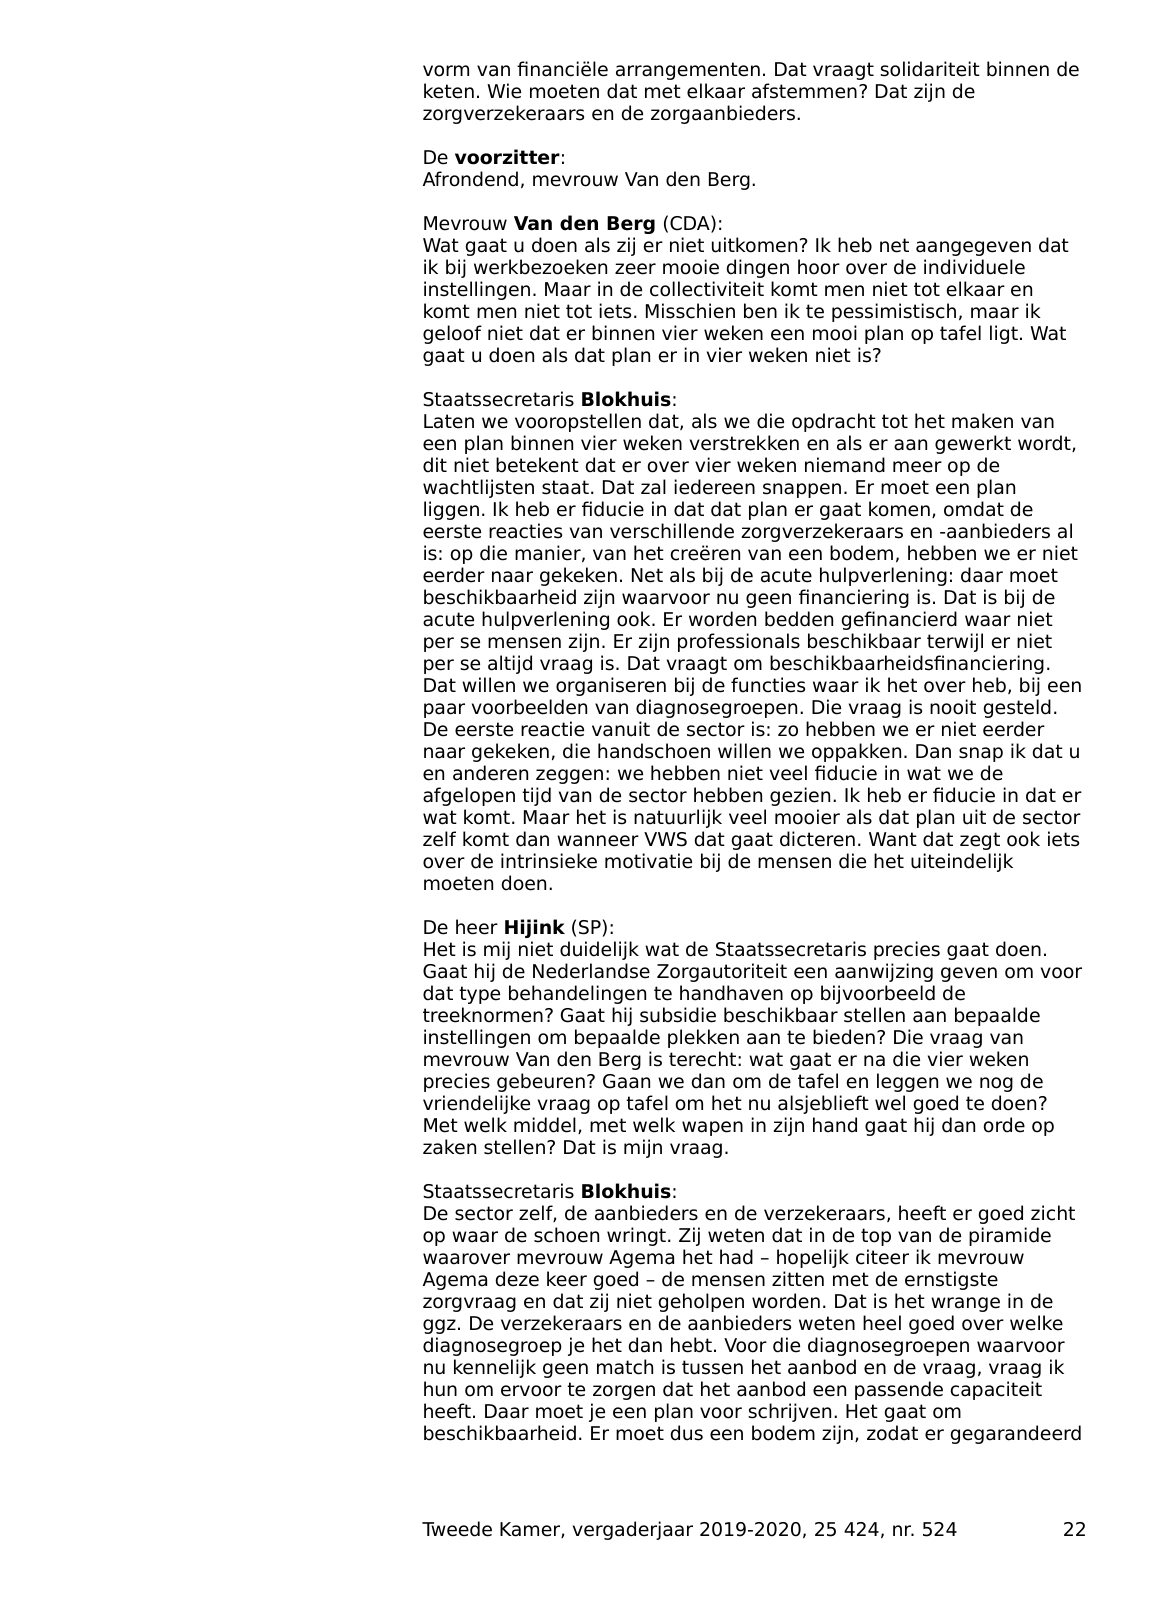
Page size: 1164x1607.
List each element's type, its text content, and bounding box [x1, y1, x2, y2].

text Het is mij niet duidelijk wat de Staatssecretaris precies gaat doen. Gaat hij de Nederlandse Zorgautoriteit een aanwijzing geven om voor dat type behandelingen te handhaven op bijvoorbeeld de treeknormen? Gaat hij subsidie beschikbaar stellen aan bepaalde instellingen om bepaalde plekken aan te bieden? Die vraag van mevrouw Van den Berg is terecht: wat gaat er na die vier weken precies gebeuren? Gaan we dan om de tafel en leggen we nog de vriendelijke vraag op tafel om het nu alsjeblieft wel goed te doen? Met welk middel, met welk wapen in zijn hand gaat hij dan orde op zaken stellen? Dat is mijn vraag. [422, 939, 1087, 1159]
text De heer Hijink (SP): [422, 917, 1087, 939]
text Laten we vooropstellen dat, als we die opdracht tot het maken van een plan binnen vier weken verstrekken en als er aan gewerkt wordt, dit niet betekent dat er over vier weken niemand meer op de wachtlijsten staat. Dat zal iedereen snappen. Er moet een plan liggen. Ik heb er fiducie in dat dat plan er gaat komen, omdat de eerste reacties van verschillende zorgverzekeraars en -aanbieders al is: op die manier, van het creëren van een bodem, hebben we er niet eerder naar gekeken. Net als bij de acute hulpverlening: daar moet beschikbaarheid zijn waarvoor nu geen financiering is. Dat is bij de acute hulpverlening ook. Er worden bedden gefinancierd waar niet per se mensen zijn. Er zijn professionals beschikbaar terwijl er niet per se altijd vraag is. Dat vraagt om beschikbaarheidsfinanciering. Dat willen we organiseren bij de functies waar ik het over heb, bij een paar voorbeelden van diagnosegroepen. Die vraag is nooit gesteld. De eerste reactie vanuit de sector is: zo hebben we er niet eerder naar gekeken, die handschoen willen we oppakken. Dan snap ik dat u en anderen zeggen: we hebben niet veel fiducie in wat we de afgelopen tijd van de sector hebben gezien. Ik heb er fiducie in dat er wat komt. Maar het is natuurlijk veel mooier als dat plan uit de sector zelf komt dan wanneer VWS dat gaat dicteren. Want dat zegt ook iets over de intrinsieke motivatie bij de mensen die het uiteindelijk moeten doen. [422, 411, 1087, 895]
text Mevrouw Van den Berg (CDA): [422, 213, 1087, 235]
text Afrondend, mevrouw Van den Berg. [422, 169, 1087, 191]
text Wat gaat u doen als zij er niet uitkomen? Ik heb net aangegeven dat ik bij werkbezoeken zeer mooie dingen hoor over de individuele instellingen. Maar in de collectiviteit komt men niet tot elkaar en komt men niet tot iets. Misschien ben ik te pessimistisch, maar ik geloof niet dat er binnen vier weken een mooi plan op tafel ligt. Wat gaat u doen als dat plan er in vier weken niet is? [422, 235, 1087, 367]
text Staatssecretaris Blokhuis: [422, 1181, 1087, 1203]
text Staatssecretaris Blokhuis: [422, 389, 1087, 411]
text De voorzitter: [422, 147, 1087, 169]
text vorm van financiële arrangementen. Dat vraagt solidariteit binnen de keten. Wie moeten dat met elkaar afstemmen? Dat zijn de zorgverzekeraars en de zorgaanbieders. [422, 59, 1087, 125]
text De sector zelf, de aanbieders en de verzekeraars, heeft er goed zicht op waar de schoen wringt. Zij weten dat in de top van de piramide waarover mevrouw Agema het had – hopelijk citeer ik mevrouw Agema deze keer goed – de mensen zitten met de ernstigste zorgvraag en dat zij niet geholpen worden. Dat is het wrange in de ggz. De verzekeraars en de aanbieders weten heel goed over welke diagnosegroep je het dan hebt. Voor die diagnosegroepen waarvoor nu kennelijk geen match is tussen het aanbod en de vraag, vraag ik hun om ervoor te zorgen dat het aanbod een passende capaciteit heeft. Daar moet je een plan voor schrijven. Het gaat om beschikbaarheid. Er moet dus een bodem zijn, zodat er gegarandeerd [422, 1203, 1087, 1445]
